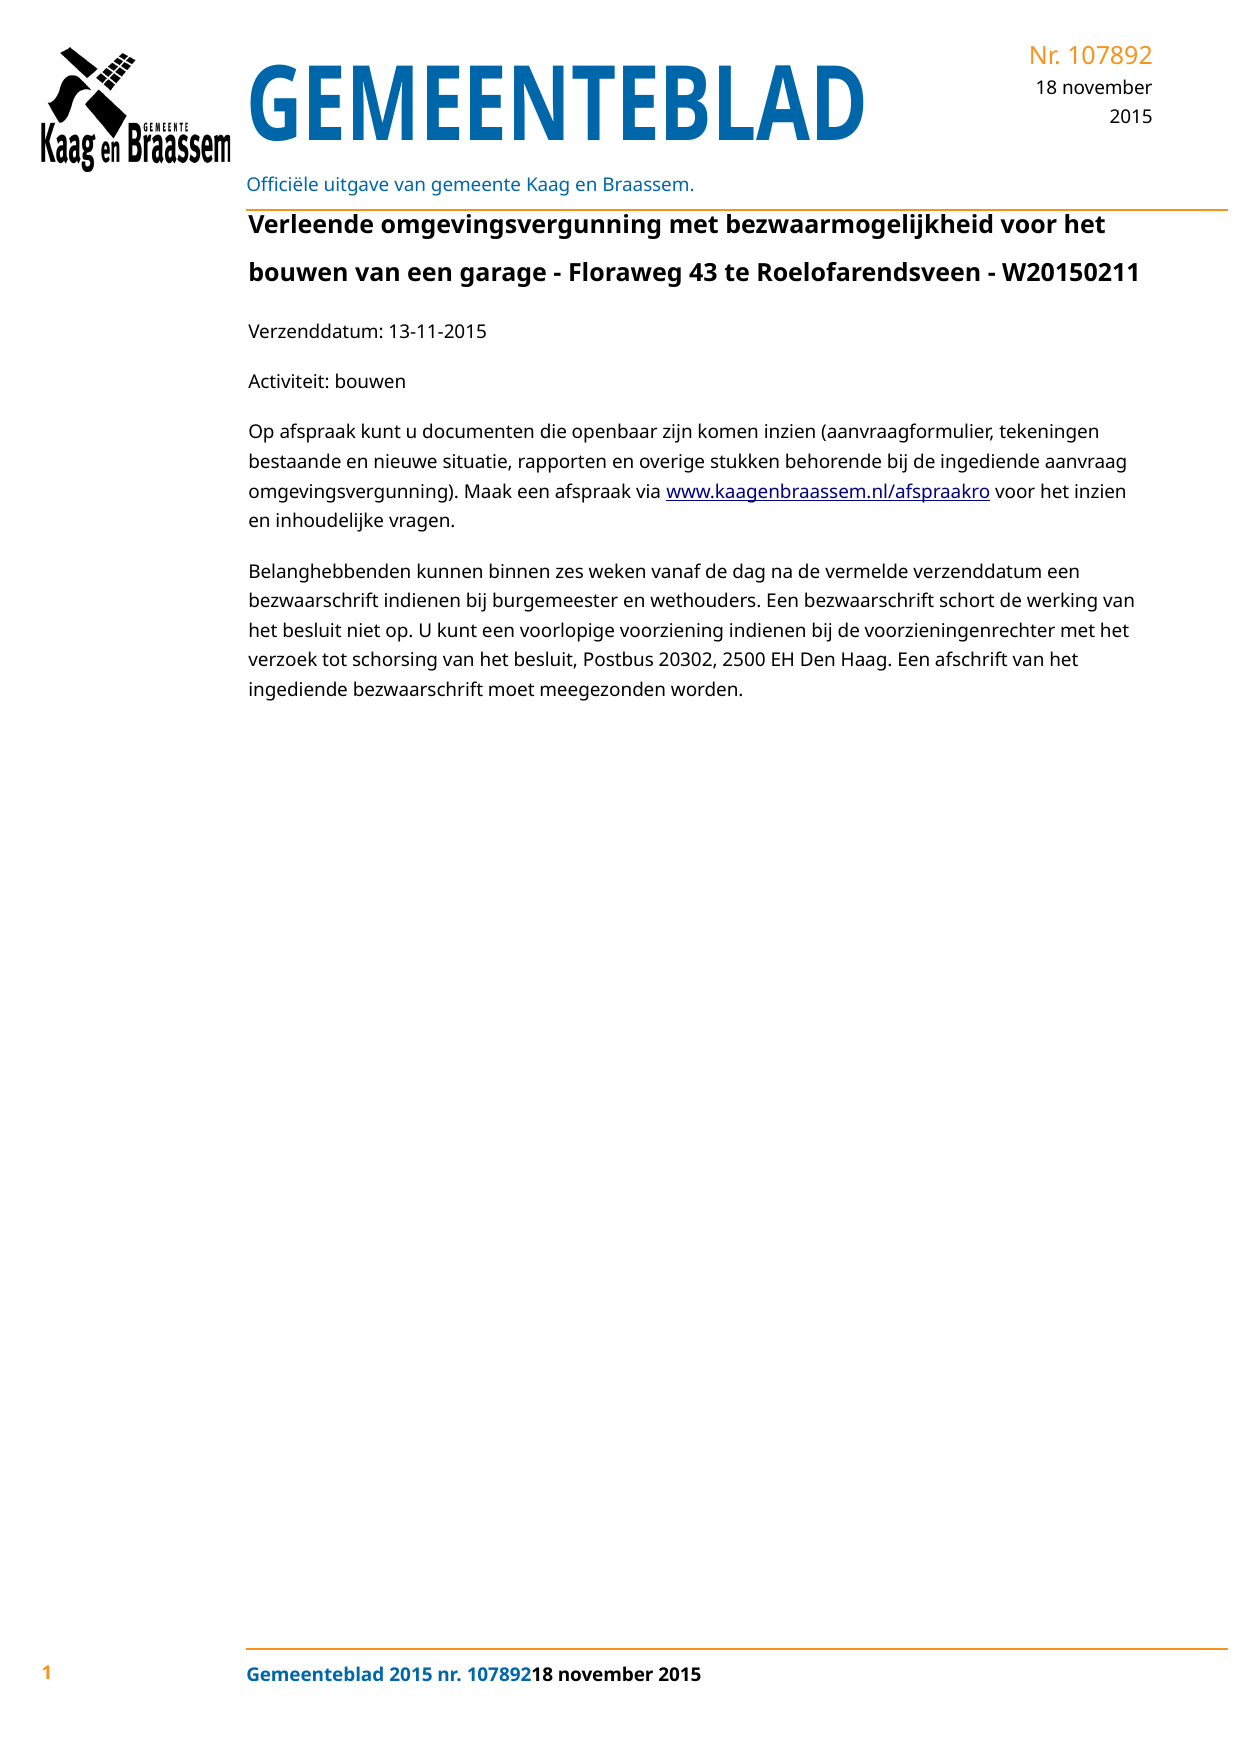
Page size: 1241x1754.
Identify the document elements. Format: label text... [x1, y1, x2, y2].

text Op afspraak kunt u documenten die openbaar zijn komen inzien (aanvraagformulier, tekeningen bestaande en nieuwe situatie, rapporten en overige stukken behorende bij de ingediende aanvraag omgevingsvergunning). Maak een afspraak via www.kaagenbraassem.nl/afspraakro voor het inzien en inhoudelijke vragen. [248, 419, 1152, 533]
text Activiteit: bouwen [248, 368, 1152, 394]
text Verzenddatum: 13-11-2015 [248, 318, 1152, 344]
text Verleende omgevingsvergunning met bezwaarmogelijkheid voor het bouwen van een garage - Floraweg 43 te Roelofarendsveen - W20150211 [248, 211, 1152, 288]
text Belanghebbenden kunnen binnen zes weken vanaf de dag na de vermelde verzenddatum een bezwaarschrift indienen bij burgemeester en wethouders. Een bezwaarschrift schort de werking van het besluit niet op. U kunt een voorlopige voorziening indienen bij de voorzieningenrechter met het verzoek tot schorsing van het besluit, Postbus 20302, 2500 EH Den Haag. Een afschrift van het ingediende bezwaarschrift moet meegezonden worden. [248, 558, 1152, 702]
picture [41, 47, 231, 172]
